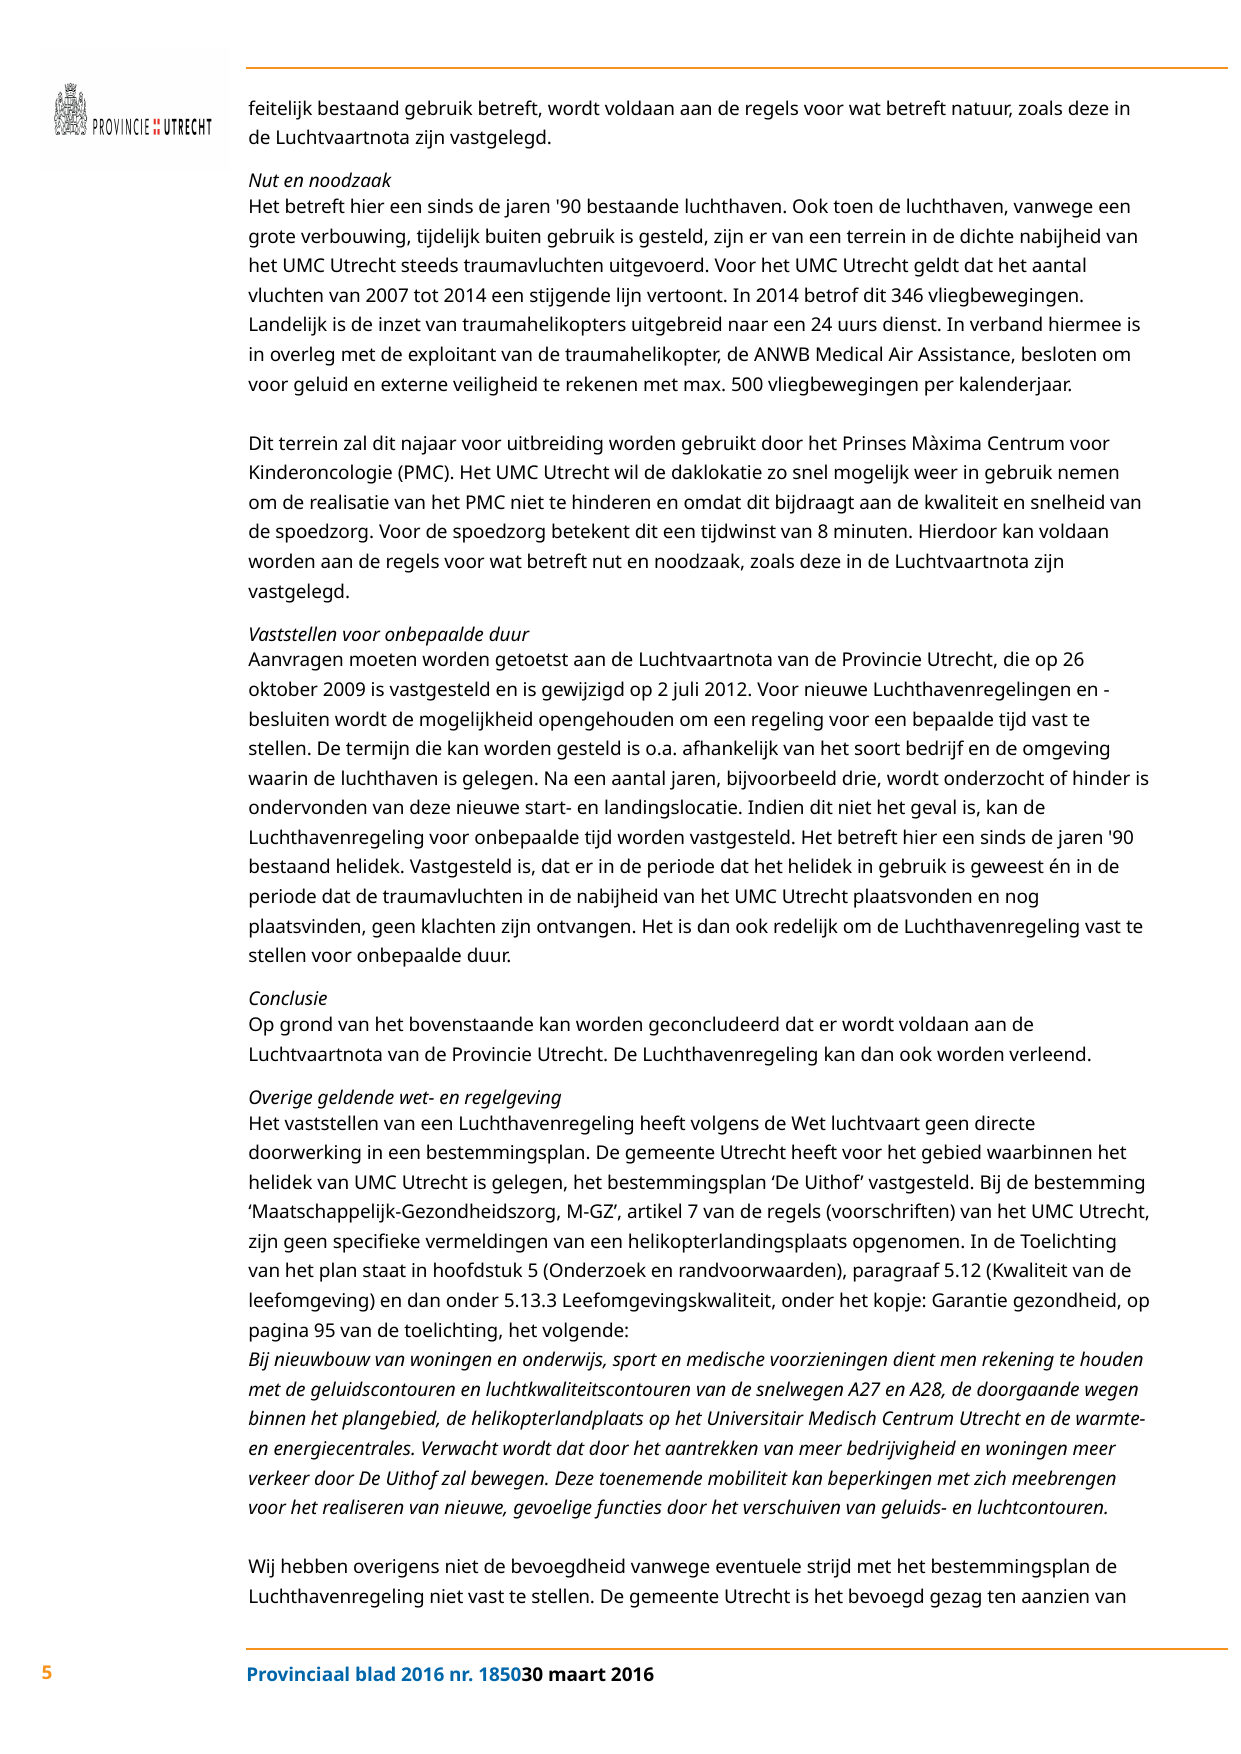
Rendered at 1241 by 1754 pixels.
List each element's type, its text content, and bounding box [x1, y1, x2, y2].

text Dit terrein zal dit najaar voor uitbreiding worden gebruikt door het Prinses Màxima Centrum voor Kinderoncologie (PMC). Het UMC Utrecht wil de daklokatie zo snel mogelijk weer in gebruik nemen om de realisatie van het PMC niet te hinderen en omdat dit bijdraagt aan de kwaliteit en snelheid van de spoedzorg. Voor de spoedzorg betekent dit een tijdwinst van 8 minuten. Hierdoor kan voldaan worden aan de regels voor wat betreft nut en noodzaak, zoals deze in de Luchtvaartnota zijn vastgelegd. [248, 430, 1152, 603]
text Op grond van het bovenstaande kan worden geconcludeerd dat er wordt voldaan aan de Luchtvaartnota van de Provincie Utrecht. De Luchthavenregeling kan dan ook worden verleend. [248, 1011, 1152, 1067]
text Het betreft hier een sinds de jaren '90 bestaande luchthaven. Ook toen de luchthaven, vanwege een grote verbouwing, tijdelijk buiten gebruik is gesteld, zijn er van een terrein in de dichte nabijheid van het UMC Utrecht steeds traumavluchten uitgevoerd. Voor het UMC Utrecht geldt dat het aantal vluchten van 2007 tot 2014 een stijgende lijn vertoont. In 2014 betrof dit 346 vliegbewegingen. Landelijk is de inzet van traumahelikopters uitgebreid naar een 24 uurs dienst. In verband hiermee is in overleg met de exploitant van de traumahelikopter, de ANWB Medical Air Assistance, besloten om voor geluid en externe veiligheid te rekenen met max. 500 vliegbewegingen per kalenderjaar. [248, 193, 1152, 396]
text Conclusie [248, 986, 1152, 1011]
picture [41, 47, 231, 172]
text Bij nieuwbouw van woningen en onderwijs, sport en medische voorzieningen dient men rekening te houden met de geluidscontouren en luchtkwaliteitscontouren van de snelwegen A27 en A28, de doorgaande wegen binnen het plangebied, de helikopterlandplaats op het Universitair Medisch Centrum Utrecht en de warmte- en energiecentrales. Verwacht wordt dat door het aantrekken van meer bedrijvigheid en woningen meer verkeer door De Uithof zal bewegen. Deze toenemende mobiliteit kan beperkingen met zich meebrengen voor het realiseren van nieuwe, gevoelige functies door het verschuiven van geluids- en luchtcontouren. [248, 1346, 1152, 1520]
text Overige geldende wet- en regelgeving [248, 1084, 1152, 1110]
text Het vaststellen van een Luchthavenregeling heeft volgens de Wet luchtvaart geen directe doorwerking in een bestemmingsplan. De gemeente Utrecht heeft voor het gebied waarbinnen het helidek van UMC Utrecht is gelegen, het bestemmingsplan ‘De Uithof’ vastgesteld. Bij de bestemming ‘Maatschappelijk-Gezondheidszorg, M-GZ’, artikel 7 van de regels (voorschriften) van het UMC Utrecht, zijn geen specifieke vermeldingen van een helikopterlandingsplaats opgenomen. In de Toelichting van het plan staat in hoofdstuk 5 (Onderzoek en randvoorwaarden), paragraaf 5.12 (Kwaliteit van de leefomgeving) en dan onder 5.13.3 Leefomgevingskwaliteit, onder het kopje: Garantie gezondheid, op pagina 95 van de toelichting, het volgende: [248, 1110, 1152, 1343]
text Nut en noodzaak [248, 167, 1152, 193]
text Wij hebben overigens niet de bevoegdheid vanwege eventuele strijd met het bestemmingsplan de Luchthavenregeling niet vast te stellen. De gemeente Utrecht is het bevoegd gezag ten aanzien van [248, 1553, 1152, 1609]
text feitelijk bestaand gebruik betreft, wordt voldaan aan de regels voor wat betreft natuur, zoals deze in de Luchtvaartnota zijn vastgelegd. [248, 95, 1152, 150]
text Aanvragen moeten worden getoetst aan de Luchtvaartnota van de Provincie Utrecht, die op 26 oktober 2009 is vastgesteld en is gewijzigd op 2 juli 2012. Voor nieuwe Luchthavenregelingen en -besluiten wordt de mogelijkheid opengehouden om een regeling voor een bepaalde tijd vast te stellen. De termijn die kan worden gesteld is o.a. afhankelijk van het soort bedrijf en de omgeving waarin de luchthaven is gelegen. Na een aantal jaren, bijvoorbeeld drie, wordt onderzocht of hinder is ondervonden van deze nieuwe start- en landingslocatie. Indien dit niet het geval is, kan de Luchthavenregeling voor onbepaalde tijd worden vastgesteld. Het betreft hier een sinds de jaren '90 bestaand helidek. Vastgesteld is, dat er in de periode dat het helidek in gebruik is geweest én in de periode dat de traumavluchten in de nabijheid van het UMC Utrecht plaatsvonden en nog plaatsvinden, geen klachten zijn ontvangen. Het is dan ook redelijk om de Luchthavenregeling vast te stellen voor onbepaalde duur. [248, 647, 1152, 968]
text Vaststellen voor onbepaalde duur [248, 621, 1152, 647]
